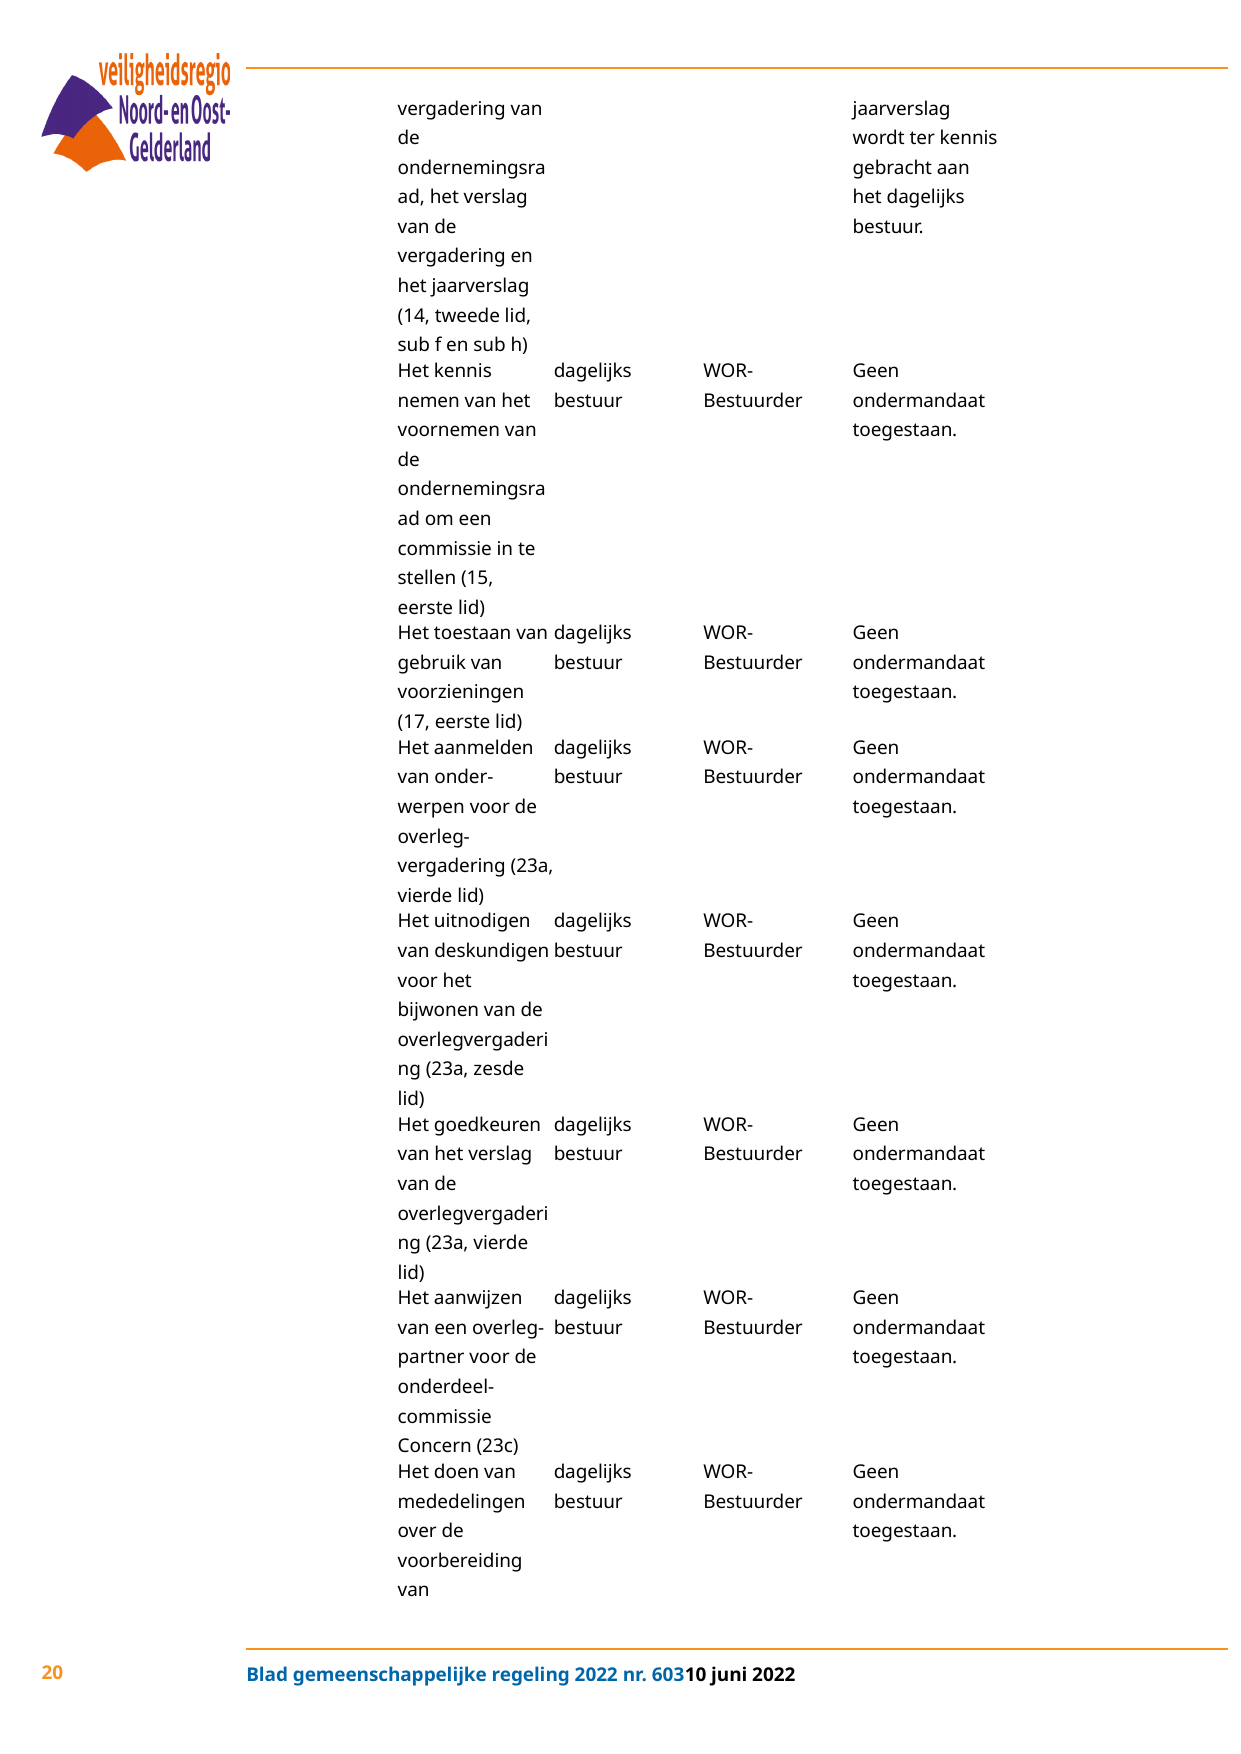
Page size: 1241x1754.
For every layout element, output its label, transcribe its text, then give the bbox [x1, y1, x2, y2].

table_cell WOR- Bestuurder [703, 1458, 852, 1602]
table_cell dagelijks bestuur [554, 908, 703, 1111]
table_cell jaarverslag wordt ter kennis gebracht aan het dagelijks bestuur. [853, 95, 1002, 357]
table_cell WOR- Bestuurder [703, 357, 852, 619]
table_cell WOR- Bestuurder [703, 620, 852, 734]
table_cell Het kennis nemen van het voornemen van de ondernemingsraad om een commissie in te stellen (15, eerste lid) [398, 357, 553, 619]
table_cell [1002, 95, 1152, 357]
table_cell [1002, 357, 1152, 619]
table_cell [248, 1458, 397, 1602]
table_cell [248, 357, 397, 619]
table_cell vergadering van de ondernemingsraad, het verslag van de vergadering en het jaarverslag (14, tweede lid, sub f en sub h) [398, 95, 553, 357]
table_cell Het doen van mededelingen over de voorbereiding van [398, 1458, 553, 1602]
table_cell Het uitnodigen van deskundigen voor het bijwonen van de overlegvergadering (23a, zesde lid) [398, 908, 553, 1111]
picture [41, 47, 231, 172]
table_cell [1002, 620, 1152, 734]
table_cell dagelijks bestuur [554, 1285, 703, 1458]
table_cell Geen ondermandaat toegestaan. [853, 1285, 1002, 1458]
table_cell [1002, 1111, 1152, 1284]
table_cell Geen ondermandaat toegestaan. [853, 1458, 1002, 1602]
table_cell Geen ondermandaat toegestaan. [853, 734, 1002, 908]
table_cell WOR- Bestuurder [703, 908, 852, 1111]
table_cell [248, 908, 397, 1111]
table_cell dagelijks bestuur [554, 357, 703, 619]
table_cell [703, 95, 852, 357]
table_cell Het goedkeuren van het verslag van de overlegvergadering (23a, vierde lid) [398, 1111, 553, 1284]
table_cell WOR- Bestuurder [703, 734, 852, 908]
table_cell [248, 734, 397, 908]
table_cell dagelijks bestuur [554, 1458, 703, 1602]
table_cell dagelijks bestuur [554, 1111, 703, 1284]
table_cell WOR- Bestuurder [703, 1285, 852, 1458]
table_cell Geen ondermandaat toegestaan. [853, 620, 1002, 734]
table_cell Het toestaan van gebruik van voorzieningen (17, eerste lid) [398, 620, 553, 734]
table_cell dagelijks bestuur [554, 734, 703, 908]
table_cell [1002, 908, 1152, 1111]
table_cell [1002, 1285, 1152, 1458]
table_cell [1002, 1458, 1152, 1602]
table_cell [248, 95, 397, 357]
table_cell [248, 620, 397, 734]
table_cell WOR- Bestuurder [703, 1111, 852, 1284]
table_cell [248, 1285, 397, 1458]
table_cell [554, 95, 703, 357]
table_cell dagelijks bestuur [554, 620, 703, 734]
table_cell Het aanmelden van onder-werpen voor de overleg-vergadering (23a, vierde lid) [398, 734, 553, 908]
table_cell Geen ondermandaat toegestaan. [853, 1111, 1002, 1284]
table_cell Het aanwijzen van een overleg-partner voor de onderdeel-commissie Concern (23c) [398, 1285, 553, 1458]
table_cell [248, 1111, 397, 1284]
table_cell Geen ondermandaat toegestaan. [853, 908, 1002, 1111]
table_cell Geen ondermandaat toegestaan. [853, 357, 1002, 619]
table_cell [1002, 734, 1152, 908]
